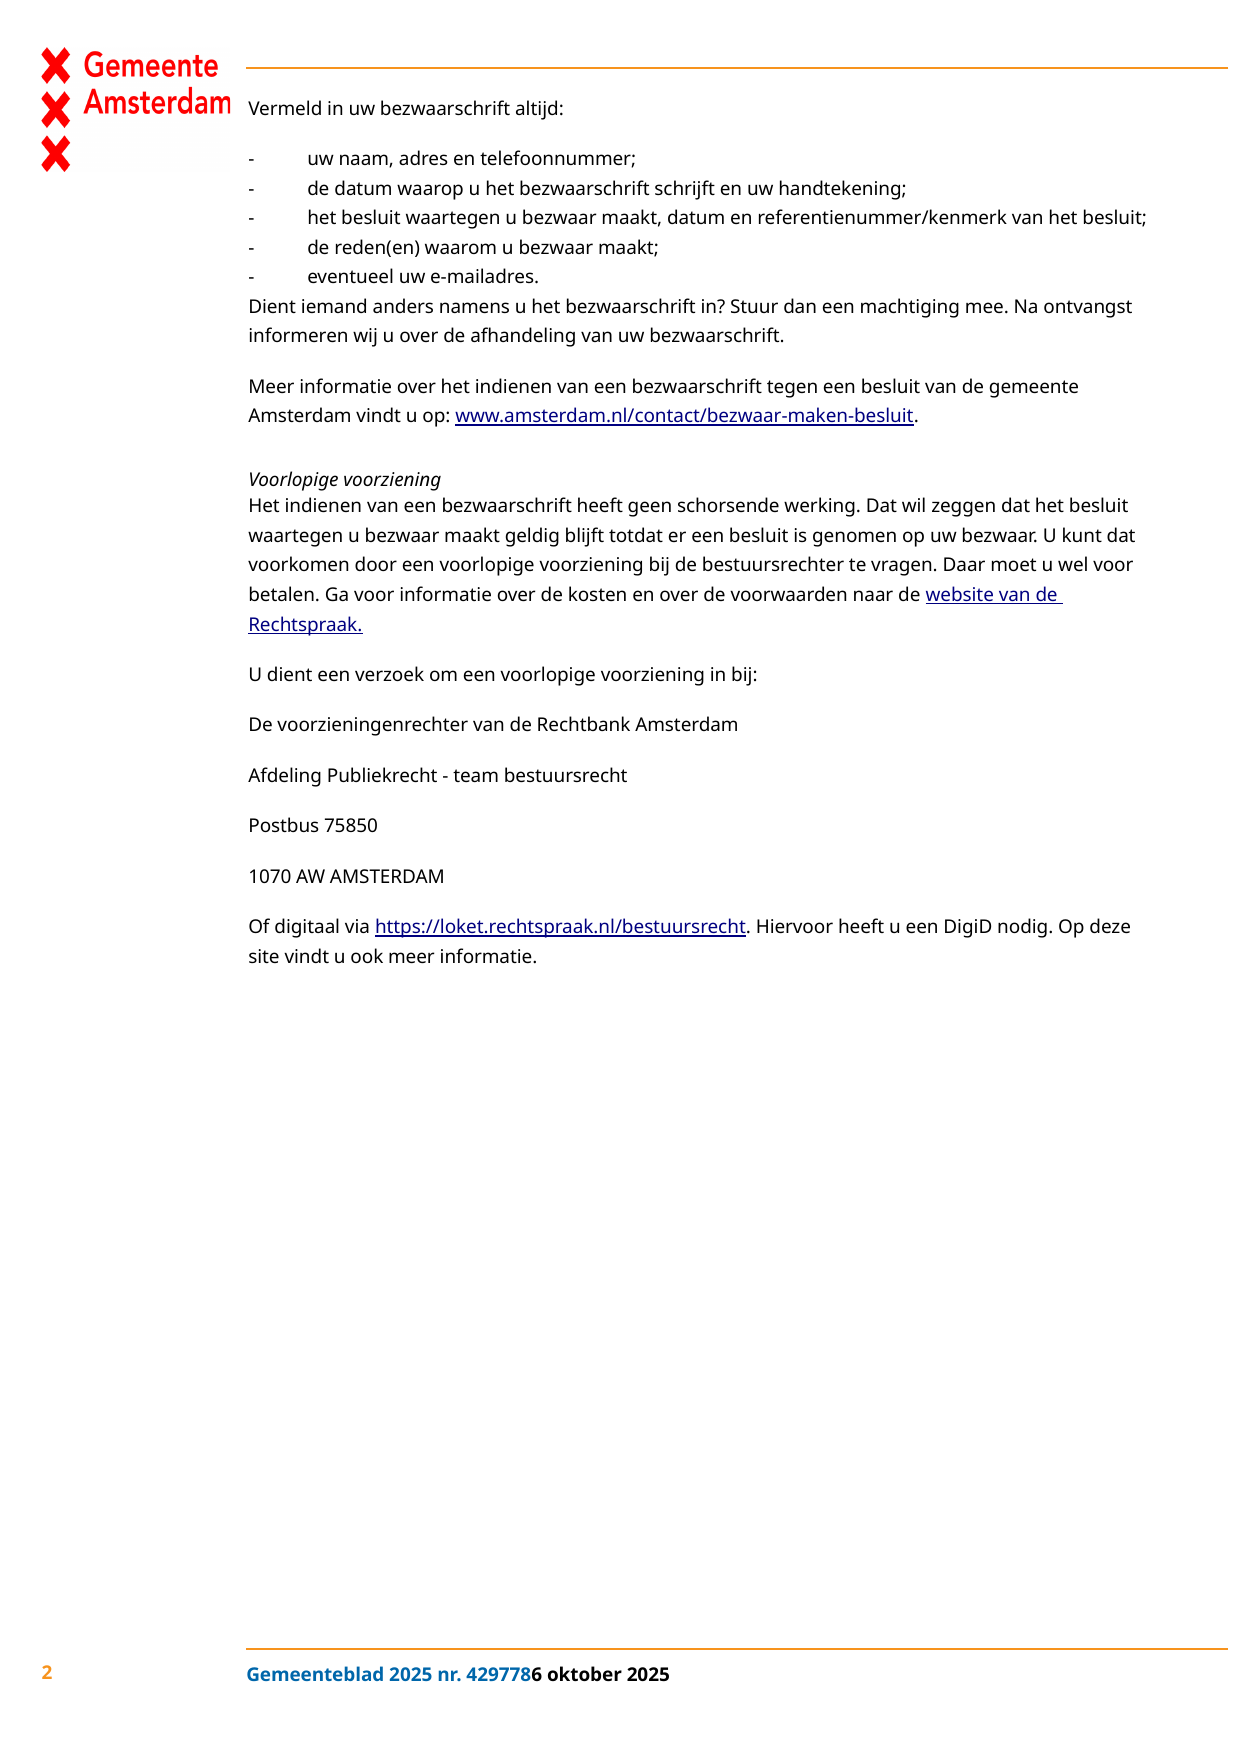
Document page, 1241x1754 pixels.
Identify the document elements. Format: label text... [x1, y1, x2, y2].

text Voorlopige voorziening [248, 467, 1152, 492]
text Of digitaal via https://loket.rechtspraak.nl/bestuursrecht. Hiervoor heeft u een DigiD nodig. Op deze site vindt u ook meer informatie. [248, 913, 1152, 968]
list eventueel uw e-mailadres. [248, 263, 1152, 289]
text Postbus 75850 [248, 812, 1152, 838]
picture [41, 47, 231, 172]
text Vermeld in uw bezwaarschrift altijd: [248, 95, 1152, 121]
text Dient iemand anders namens u het bezwaarschrift in? Stuur dan een machtiging mee. Na ontvangst informeren wij u over de afhandeling van uw bezwaarschrift. [248, 293, 1152, 348]
list het besluit waartegen u bezwaar maakt, datum en referentienummer/kenmerk van het besluit; [248, 204, 1152, 230]
text Meer informatie over het indienen van een bezwaarschrift tegen een besluit van de gemeente Amsterdam vindt u op: www.amsterdam.nl/contact/bezwaar-maken-besluit. [248, 373, 1152, 428]
text Afdeling Publiekrecht - team bestuursrecht [248, 762, 1152, 788]
list de datum waarop u het bezwaarschrift schrijft en uw handtekening; [248, 175, 1152, 201]
text De voorzieningenrechter van de Rechtbank Amsterdam [248, 712, 1152, 737]
text Het indienen van een bezwaarschrift heeft geen schorsende werking. Dat wil zeggen dat het besluit waartegen u bezwaar maakt geldig blijft totdat er een besluit is genomen op uw bezwaar. U kunt dat voorkomen door een voorlopige voorziening bij de bestuursrechter te vragen. Daar moet u wel voor betalen. Ga voor informatie over de kosten en over de voorwaarden naar de website van de Rechtspraak. [248, 492, 1152, 636]
text U dient een verzoek om een voorlopige voorziening in bij: [248, 661, 1152, 687]
list uw naam, adres en telefoonnummer; [248, 145, 1152, 171]
text 1070 AW AMSTERDAM [248, 863, 1152, 888]
list de reden(en) waarom u bezwaar maakt; [248, 234, 1152, 260]
